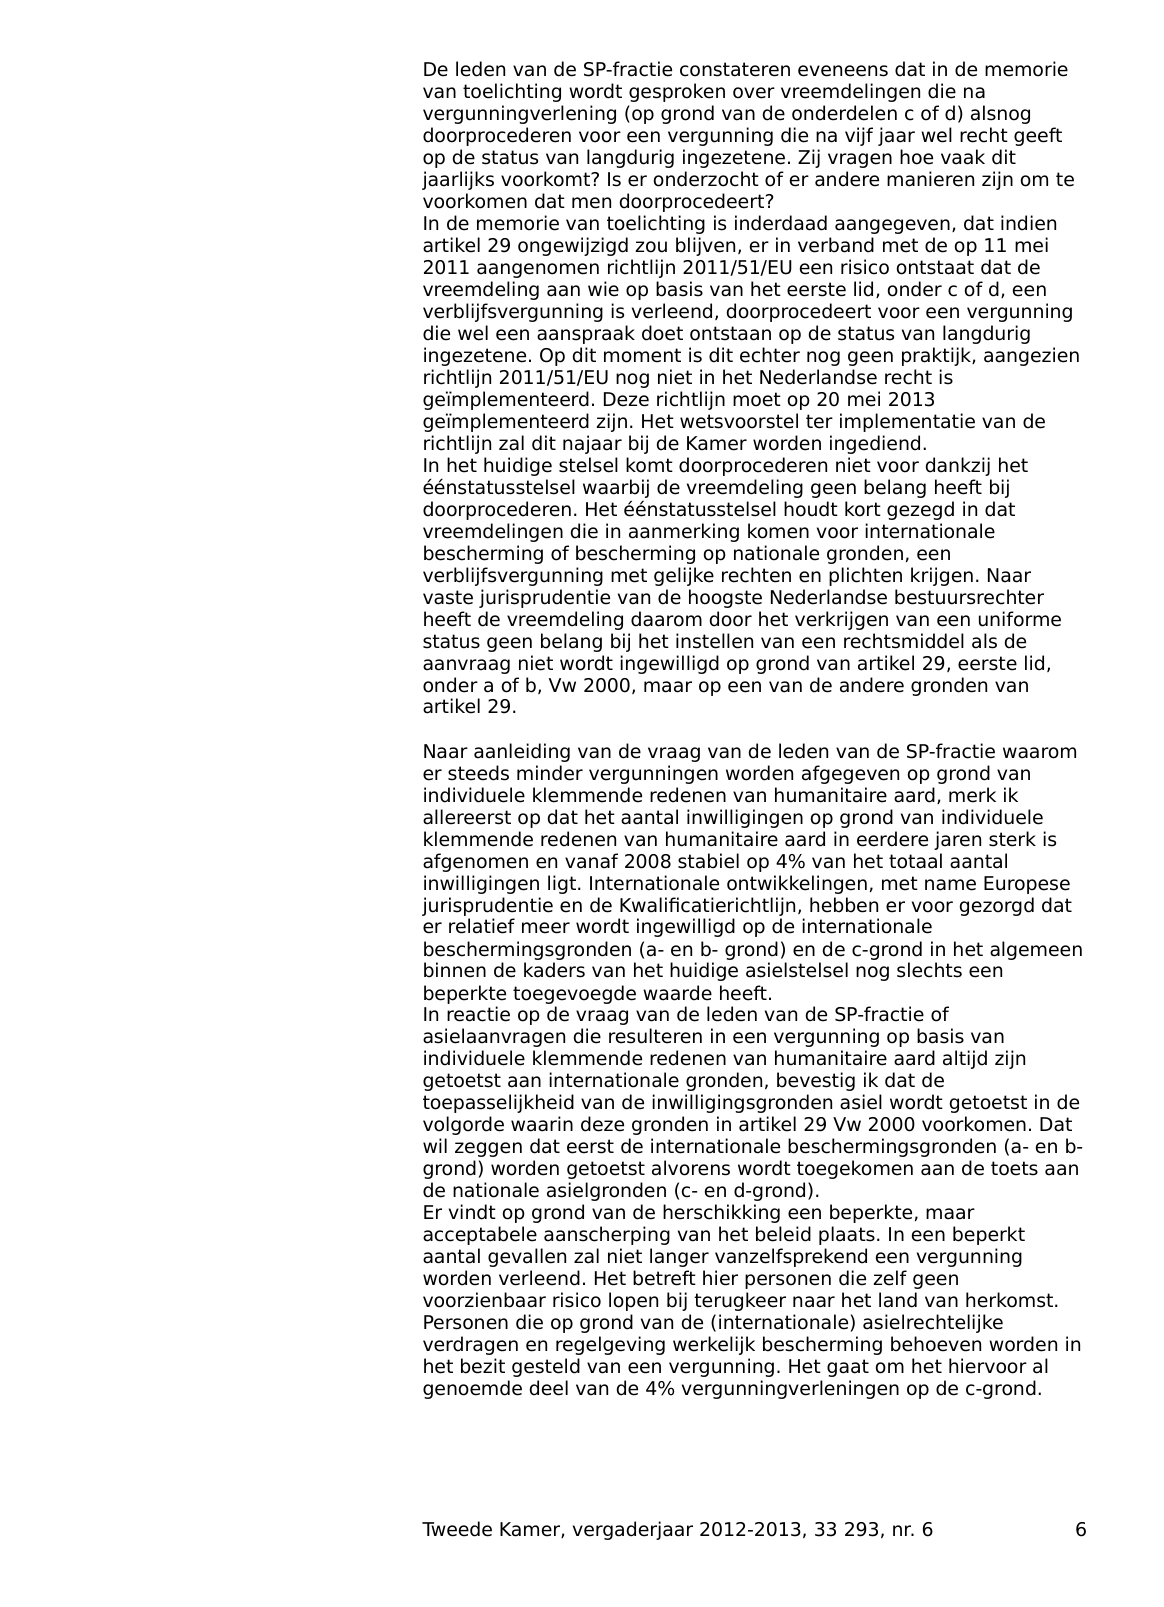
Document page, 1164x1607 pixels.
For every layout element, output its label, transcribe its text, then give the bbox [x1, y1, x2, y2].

text In reactie op de vraag van de leden van de SP-fractie of asielaanvragen die resulteren in een vergunning op basis van individuele klemmende redenen van humanitaire aard altijd zijn getoetst aan internationale gronden, bevestig ik dat de toepasselijkheid van de inwilligingsgronden asiel wordt getoetst in de volgorde waarin deze gronden in artikel 29 Vw 2000 voorkomen. Dat wil zeggen dat eerst de internationale beschermingsgronden (a- en b- grond) worden getoetst alvorens wordt toegekomen aan de toets aan de nationale asielgronden (c- en d-grond). [422, 1004, 1087, 1202]
text In de memorie van toelichting is inderdaad aangegeven, dat indien artikel 29 ongewijzigd zou blijven, er in verband met de op 11 mei 2011 aangenomen richtlijn 2011/51/EU een risico ontstaat dat de vreemdeling aan wie op basis van het eerste lid, onder c of d, een verblijfsvergunning is verleend, doorprocedeert voor een vergunning die wel een aanspraak doet ontstaan op de status van langdurig ingezetene. Op dit moment is dit echter nog geen praktijk, aangezien richtlijn 2011/51/EU nog niet in het Nederlandse recht is geïmplementeerd. Deze richtlijn moet op 20 mei 2013 geïmplementeerd zijn. Het wetsvoorstel ter implementatie van de richtlijn zal dit najaar bij de Kamer worden ingediend. [422, 213, 1087, 455]
text Er vindt op grond van de herschikking een beperkte, maar acceptabele aanscherping van het beleid plaats. In een beperkt aantal gevallen zal niet langer vanzelfsprekend een vergunning worden verleend. Het betreft hier personen die zelf geen voorzienbaar risico lopen bij terugkeer naar het land van herkomst. Personen die op grond van de (internationale) asielrechtelijke verdragen en regelgeving werkelijk bescherming behoeven worden in het bezit gesteld van een vergunning. Het gaat om het hiervoor al genoemde deel van de 4% vergunningverleningen op de c-grond. [422, 1202, 1087, 1400]
text Naar aanleiding van de vraag van de leden van de SP-fractie waarom er steeds minder vergunningen worden afgegeven op grond van individuele klemmende redenen van humanitaire aard, merk ik allereerst op dat het aantal inwilligingen op grond van individuele klemmende redenen van humanitaire aard in eerdere jaren sterk is afgenomen en vanaf 2008 stabiel op 4% van het totaal aantal inwilligingen ligt. Internationale ontwikkelingen, met name Europese jurisprudentie en de Kwalificatierichtlijn, hebben er voor gezorgd dat er relatief meer wordt ingewilligd op de internationale beschermingsgronden (a- en b- grond) en de c-grond in het algemeen binnen de kaders van het huidige asielstelsel nog slechts een beperkte toegevoegde waarde heeft. [422, 741, 1087, 1004]
text De leden van de SP-fractie constateren eveneens dat in de memorie van toelichting wordt gesproken over vreemdelingen die na vergunningverlening (op grond van de onderdelen c of d) alsnog doorprocederen voor een vergunning die na vijf jaar wel recht geeft op de status van langdurig ingezetene. Zij vragen hoe vaak dit jaarlijks voorkomt? Is er onderzocht of er andere manieren zijn om te voorkomen dat men doorprocedeert? [422, 59, 1087, 213]
text In het huidige stelsel komt doorprocederen niet voor dankzij het éénstatusstelsel waarbij de vreemdeling geen belang heeft bij doorprocederen. Het éénstatusstelsel houdt kort gezegd in dat vreemdelingen die in aanmerking komen voor internationale bescherming of bescherming op nationale gronden, een verblijfsvergunning met gelijke rechten en plichten krijgen. Naar vaste jurisprudentie van de hoogste Nederlandse bestuursrechter heeft de vreemdeling daarom door het verkrijgen van een uniforme status geen belang bij het instellen van een rechtsmiddel als de aanvraag niet wordt ingewilligd op grond van artikel 29, eerste lid, onder a of b, Vw 2000, maar op een van de andere gronden van artikel 29. [422, 455, 1087, 718]
